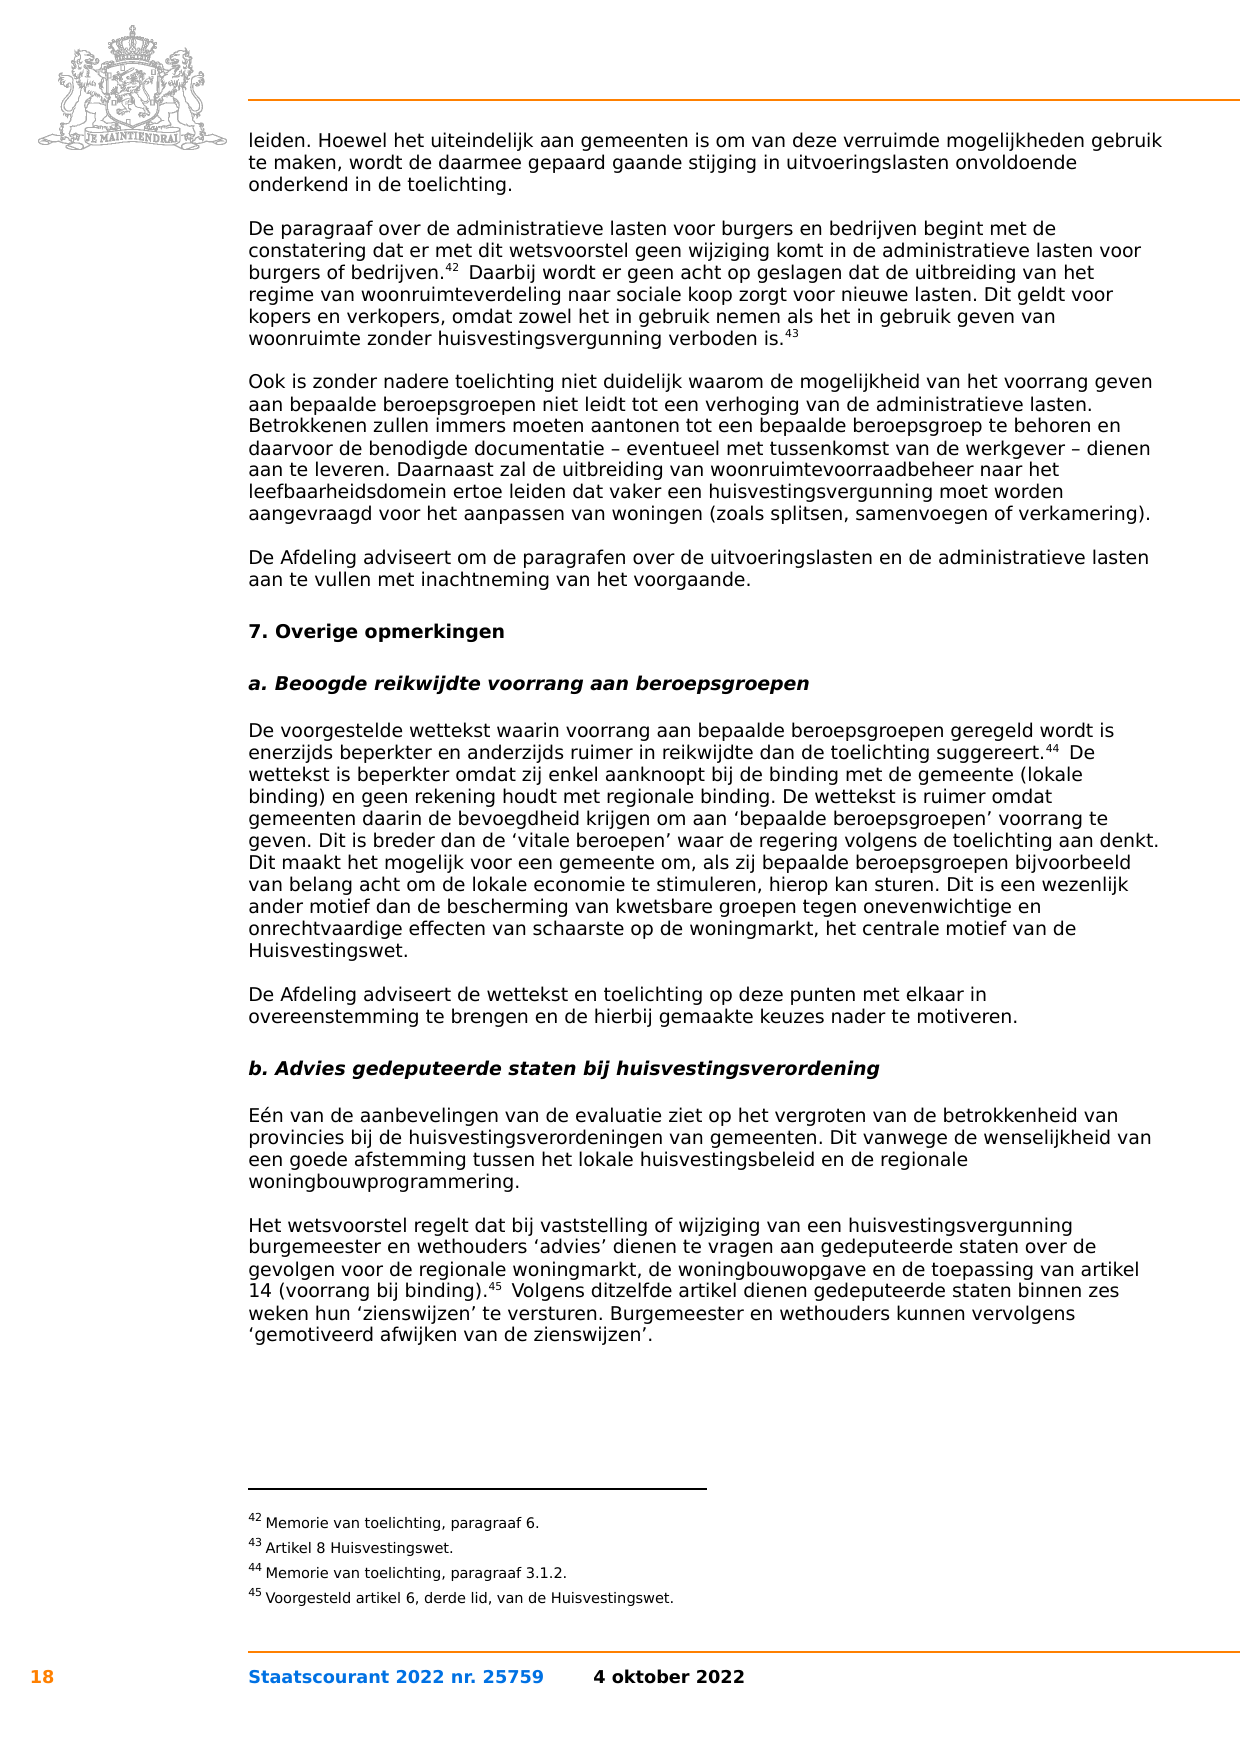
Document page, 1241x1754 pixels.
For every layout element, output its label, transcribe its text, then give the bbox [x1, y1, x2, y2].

text Artikel 8 Huisvestingswet. [248, 1536, 1163, 1558]
text De voorgestelde wettekst waarin voorrang aan bepaalde beroepsgroepen geregeld wordt is enerzijds beperkter en anderzijds ruimer in reikwijdte dan de toelichting suggereert. De wettekst is beperkter omdat zij enkel aanknoopt bij de binding met de gemeente (lokale binding) en geen rekening houdt met regionale binding. De wettekst is ruimer omdat gemeenten daarin de bevoegdheid krijgen om aan ‘bepaalde beroepsgroepen’ voorrang te geven. Dit is breder dan de ‘vitale beroepen’ waar de regering volgens de toelichting aan denkt. Dit maakt het mogelijk voor een gemeente om, als zij bepaalde beroepsgroepen bijvoorbeeld van belang acht om de lokale economie te stimuleren, hierop kan sturen. Dit is een wezenlijk ander motief dan de bescherming van kwetsbare groepen tegen onevenwichtige en onrechtvaardige effecten van schaarste op de woningmarkt, het centrale motief van de Huisvestingswet. [248, 720, 1163, 962]
text De Afdeling adviseert om de paragrafen over de uitvoeringslasten en de administratieve lasten aan te vullen met inachtneming van het voorgaande. [248, 547, 1163, 591]
text Memorie van toelichting, paragraaf 6. [248, 1511, 1163, 1533]
text Eén van de aanbevelingen van de evaluatie ziet op het vergroten van de betrokkenheid van provincies bij de huisvestingsverordeningen van gemeenten. Dit vanwege de wenselijkheid van een goede afstemming tussen het lokale huisvestingsbeleid en de regionale woningbouwprogrammering. [248, 1105, 1163, 1193]
text Memorie van toelichting, paragraaf 3.1.2. [248, 1561, 1163, 1583]
picture [38, 25, 227, 150]
subtitle b. Advies gedeputeerde staten bij huisvestingsverordening [248, 1058, 1163, 1080]
text leiden. Hoewel het uiteindelijk aan gemeenten is om van deze verruimde mogelijkheden gebruik te maken, wordt de daarmee gepaard gaande stijging in uitvoeringslasten onvoldoende onderkend in de toelichting. [248, 130, 1163, 196]
text Ook is zonder nadere toelichting niet duidelijk waarom de mogelijkheid van het voorrang geven aan bepaalde beroepsgroepen niet leidt tot een verhoging van de administratieve lasten. Betrokkenen zullen immers moeten aantonen tot een bepaalde beroepsgroep te behoren en daarvoor de benodigde documentatie – eventueel met tussenkomst van de werkgever – dienen aan te leveren. Daarnaast zal de uitbreiding van woonruimtevoorraadbeheer naar het leefbaarheidsdomein ertoe leiden dat vaker een huisvestingsvergunning moet worden aangevraagd voor het aanpassen van woningen (zoals splitsen, samenvoegen of verkamering). [248, 371, 1163, 525]
text De Afdeling adviseert de wettekst en toelichting op deze punten met elkaar in overeenstemming te brengen en de hierbij gemaakte keuzes nader te motiveren. [248, 984, 1163, 1028]
text Het wetsvoorstel regelt dat bij vaststelling of wijziging van een huisvestingsvergunning burgemeester en wethouders ‘advies’ dienen te vragen aan gedeputeerde staten over de gevolgen voor de regionale woningmarkt, de woningbouwopgave en de toepassing van artikel 14 (voorrang bij binding). Volgens ditzelfde artikel dienen gedeputeerde staten binnen zes weken hun ‘zienswijzen’ te versturen. Burgemeester en wethouders kunnen vervolgens ‘gemotiveerd afwijken van de zienswijzen’. [248, 1214, 1163, 1346]
text De paragraaf over de administratieve lasten voor burgers en bedrijven begint met de constatering dat er met dit wetsvoorstel geen wijziging komt in de administratieve lasten voor burgers of bedrijven. Daarbij wordt er geen acht op geslagen dat de uitbreiding van het regime van woonruimteverdeling naar sociale koop zorgt voor nieuwe lasten. Dit geldt voor kopers en verkopers, omdat zowel het in gebruik nemen als het in gebruik geven van woonruimte zonder huisvestingsvergunning verboden is. [248, 218, 1163, 349]
text Voorgesteld artikel 6, derde lid, van de Huisvestingswet. [248, 1586, 1163, 1608]
subtitle 7. Overige opmerkingen [248, 621, 1163, 643]
subtitle a. Beoogde reikwijdte voorrang aan beroepsgroepen [248, 673, 1163, 695]
